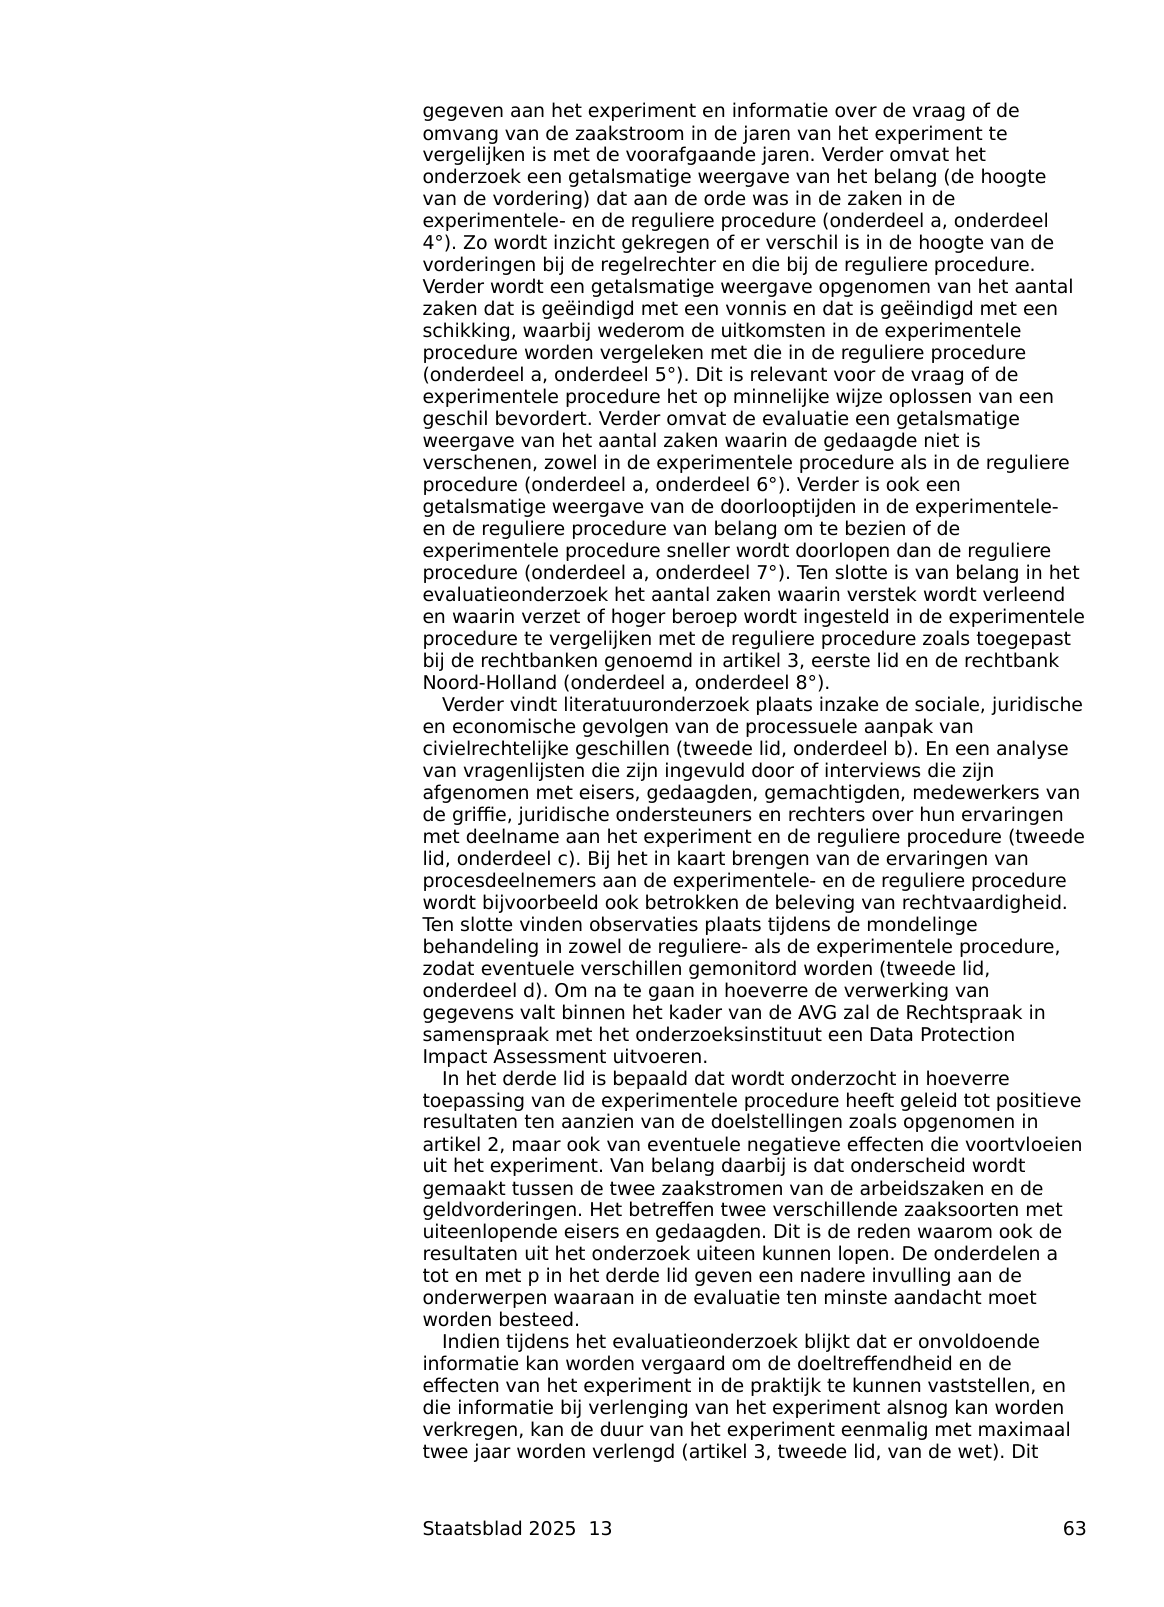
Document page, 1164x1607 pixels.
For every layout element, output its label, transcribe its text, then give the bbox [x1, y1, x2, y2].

text Indien tijdens het evaluatieonderzoek blijkt dat er onvoldoende informatie kan worden vergaard om de doeltreffendheid en de effecten van het experiment in de praktijk te kunnen vaststellen, en die informatie bij verlenging van het experiment alsnog kan worden verkregen, kan de duur van het experiment eenmalig met maximaal twee jaar worden verlengd (artikel 3, tweede lid, van de wet). Dit [422, 1331, 1087, 1463]
text gegeven aan het experiment en informatie over de vraag of de omvang van de zaakstroom in de jaren van het experiment te vergelijken is met de voorafgaande jaren. Verder omvat het onderzoek een getalsmatige weergave van het belang (de hoogte van de vordering) dat aan de orde was in de zaken in de experimentele- en de reguliere procedure (onderdeel a, onderdeel 4°). Zo wordt inzicht gekregen of er verschil is in de hoogte van de vorderingen bij de regelrechter en die bij de reguliere procedure. Verder wordt een getalsmatige weergave opgenomen van het aantal zaken dat is geëindigd met een vonnis en dat is geëindigd met een schikking, waarbij wederom de uitkomsten in de experimentele procedure worden vergeleken met die in de reguliere procedure (onderdeel a, onderdeel 5°). Dit is relevant voor de vraag of de experimentele procedure het op minnelijke wijze oplossen van een geschil bevordert. Verder omvat de evaluatie een getalsmatige weergave van het aantal zaken waarin de gedaagde niet is verschenen, zowel in de experimentele procedure als in de reguliere procedure (onderdeel a, onderdeel 6°). Verder is ook een getalsmatige weergave van de doorlooptijden in de experimentele- en de reguliere procedure van belang om te bezien of de experimentele procedure sneller wordt doorlopen dan de reguliere procedure (onderdeel a, onderdeel 7°). Ten slotte is van belang in het evaluatieonderzoek het aantal zaken waarin verstek wordt verleend en waarin verzet of hoger beroep wordt ingesteld in de experimentele procedure te vergelijken met de reguliere procedure zoals toegepast bij de rechtbanken genoemd in artikel 3, eerste lid en de rechtbank Noord-Holland (onderdeel a, onderdeel 8°). [422, 100, 1087, 694]
text In het derde lid is bepaald dat wordt onderzocht in hoeverre toepassing van de experimentele procedure heeft geleid tot positieve resultaten ten aanzien van de doelstellingen zoals opgenomen in artikel 2, maar ook van eventuele negatieve effecten die voortvloeien uit het experiment. Van belang daarbij is dat onderscheid wordt gemaakt tussen de twee zaakstromen van de arbeidszaken en de geldvorderingen. Het betreffen twee verschillende zaaksoorten met uiteenlopende eisers en gedaagden. Dit is de reden waarom ook de resultaten uit het onderzoek uiteen kunnen lopen. De onderdelen a tot en met p in het derde lid geven een nadere invulling aan de onderwerpen waaraan in de evaluatie ten minste aandacht moet worden besteed. [422, 1067, 1087, 1331]
text Verder vindt literatuuronderzoek plaats inzake de sociale, juridische en economische gevolgen van de processuele aanpak van civielrechtelijke geschillen (tweede lid, onderdeel b). En een analyse van vragenlijsten die zijn ingevuld door of interviews die zijn afgenomen met eisers, gedaagden, gemachtigden, medewerkers van de griffie, juridische ondersteuners en rechters over hun ervaringen met deelname aan het experiment en de reguliere procedure (tweede lid, onderdeel c). Bij het in kaart brengen van de ervaringen van procesdeelnemers aan de experimentele- en de reguliere procedure wordt bijvoorbeeld ook betrokken de beleving van rechtvaardigheid. Ten slotte vinden observaties plaats tijdens de mondelinge behandeling in zowel de reguliere- als de experimentele procedure, zodat eventuele verschillen gemonitord worden (tweede lid, onderdeel d). Om na te gaan in hoeverre de verwerking van gegevens valt binnen het kader van de AVG zal de Rechtspraak in samenspraak met het onderzoeksinstituut een Data Protection Impact Assessment uitvoeren. [422, 694, 1087, 1067]
